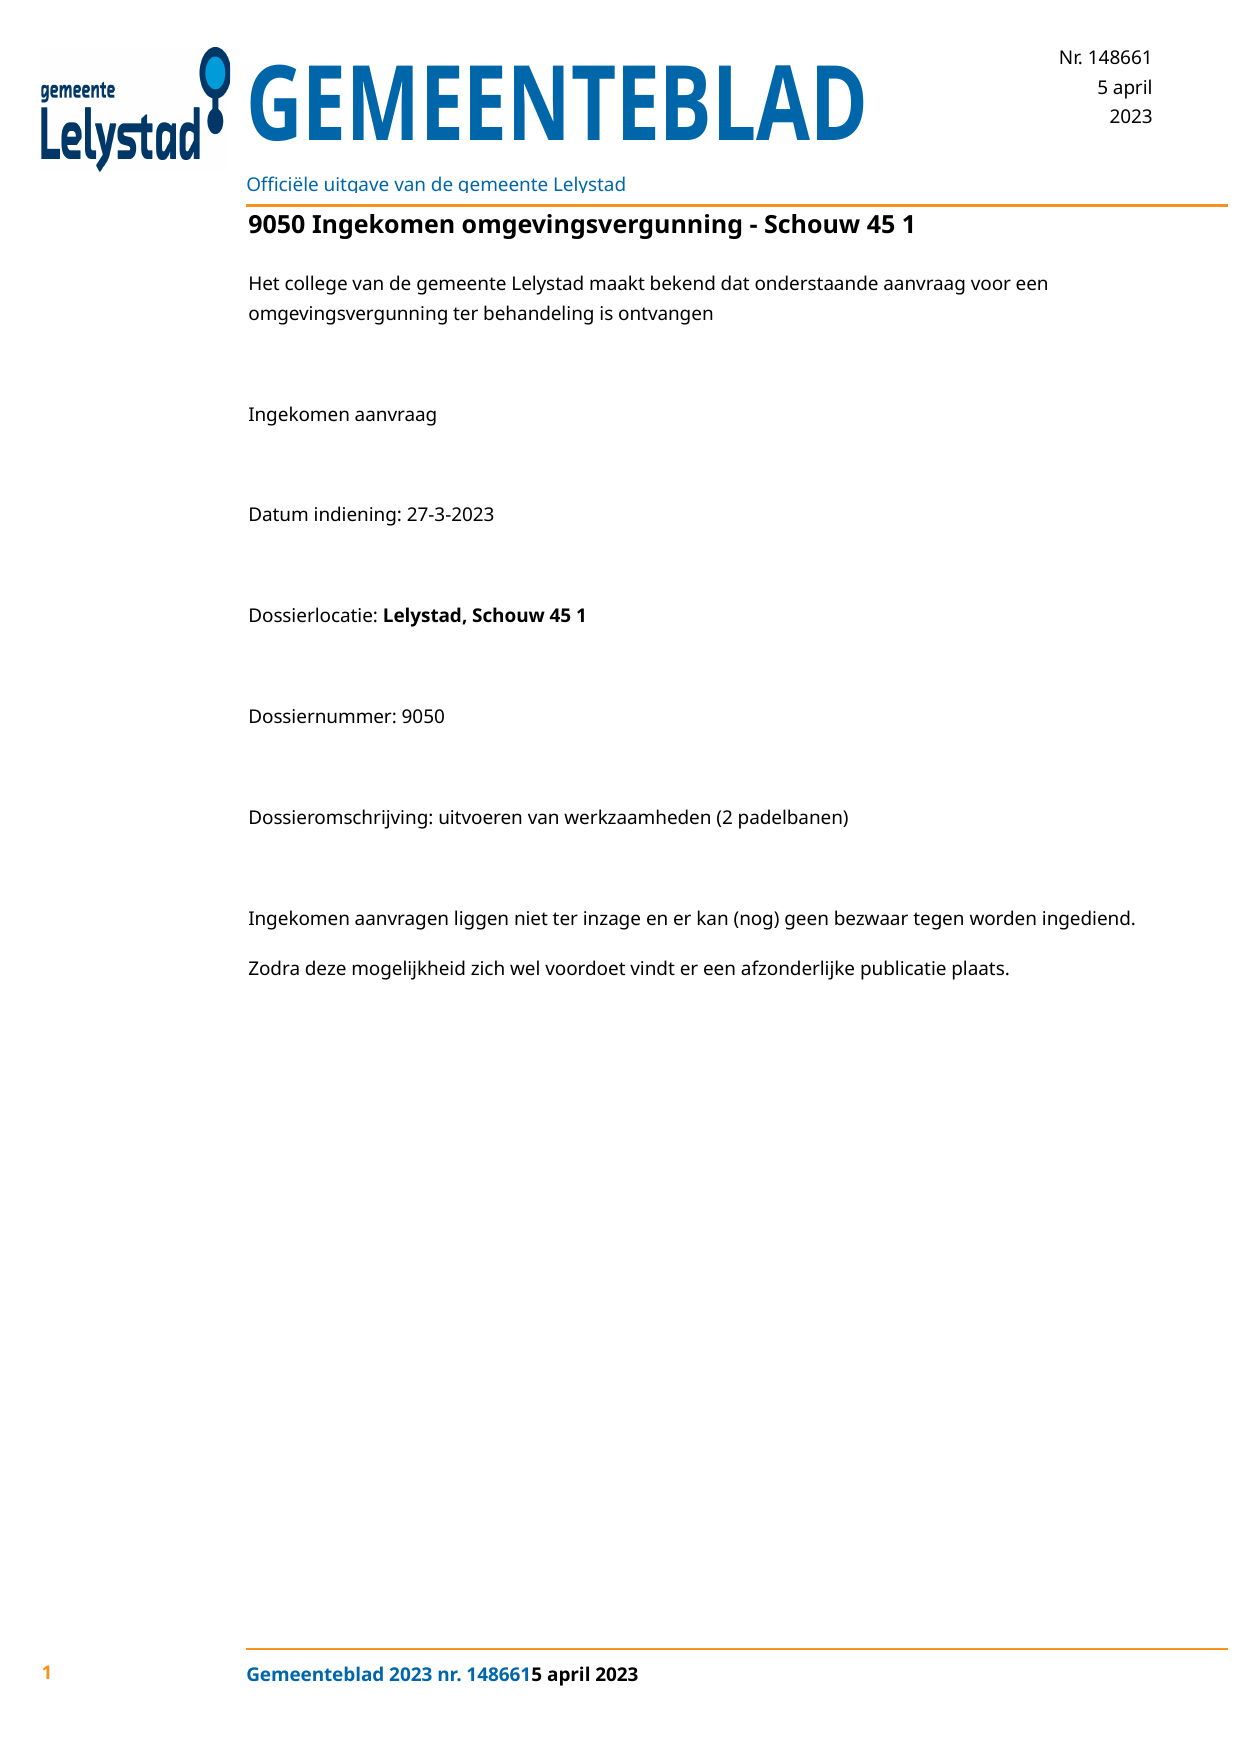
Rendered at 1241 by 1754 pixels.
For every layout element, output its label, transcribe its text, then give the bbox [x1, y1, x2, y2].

text Zodra deze mogelijkheid zich wel voordoet vindt er een afzonderlijke publicatie plaats. [248, 955, 1152, 981]
text Datum indiening: 27-3-2023 [248, 502, 1152, 527]
picture [41, 47, 231, 172]
text Ingekomen aanvragen liggen niet ter inzage en er kan (nog) geen bezwaar tegen worden ingediend. [248, 905, 1152, 931]
text Dossieromschrijving: uitvoeren van werkzaamheden (2 padelbanen) [248, 804, 1152, 830]
text 9050 Ingekomen omgevingsvergunning - Schouw 45 1 [248, 207, 1152, 241]
text Ingekomen aanvraag [248, 401, 1152, 426]
text Het college van de gemeente Lelystad maakt bekend dat onderstaande aanvraag voor een omgevingsvergunning ter behandeling is ontvangen [248, 270, 1152, 326]
text Dossiernummer: 9050 [248, 703, 1152, 729]
text Dossierlocatie: Lelystad, Schouw 45 1 [248, 602, 1152, 628]
